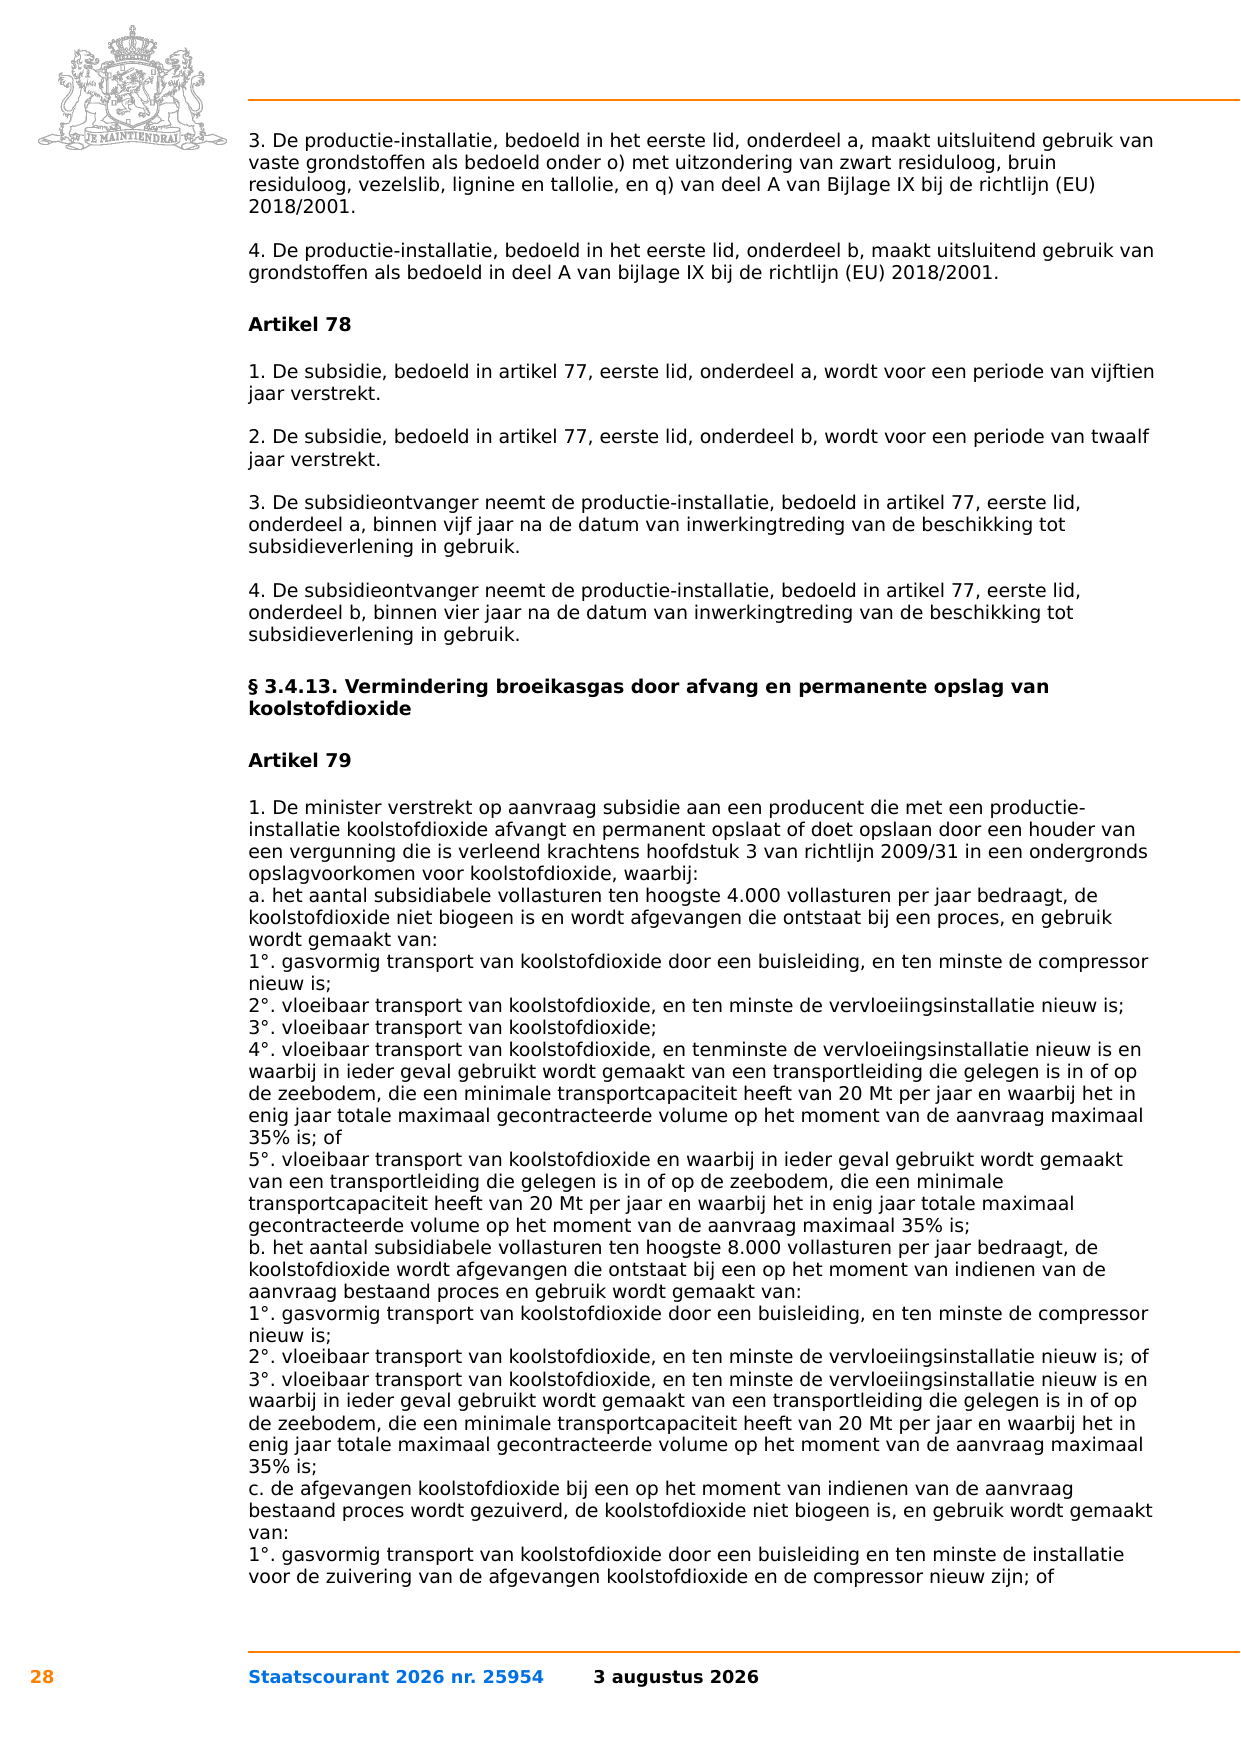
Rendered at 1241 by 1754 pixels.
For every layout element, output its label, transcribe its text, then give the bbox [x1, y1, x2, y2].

text 2°. vloeibaar transport van koolstofdioxide, en ten minste de vervloeiingsinstallatie nieuw is; [248, 995, 1163, 1017]
text 3°. vloeibaar transport van koolstofdioxide; [248, 1017, 1163, 1039]
text 1. De minister verstrekt op aanvraag subsidie aan een producent die met een productie-installatie koolstofdioxide afvangt en permanent opslaat of doet opslaan door een houder van een vergunning die is verleend krachtens hoofdstuk 3 van richtlijn 2009/31 in een ondergronds opslagvoorkomen voor koolstofdioxide, waarbij: [248, 797, 1163, 885]
text 1°. gasvormig transport van koolstofdioxide door een buisleiding, en ten minste de compressor nieuw is; [248, 951, 1163, 995]
picture [38, 25, 227, 150]
text 4. De subsidieontvanger neemt de productie-installatie, bedoeld in artikel 77, eerste lid, onderdeel b, binnen vier jaar na de datum van inwerkingtreding van de beschikking tot subsidieverlening in gebruik. [248, 580, 1163, 646]
text c. de afgevangen koolstofdioxide bij een op het moment van indienen van de aanvraag bestaand proces wordt gezuiverd, de koolstofdioxide niet biogeen is, en gebruik wordt gemaakt van: [248, 1478, 1163, 1544]
text 1°. gasvormig transport van koolstofdioxide door een buisleiding, en ten minste de compressor nieuw is; [248, 1302, 1163, 1346]
text 3. De subsidieontvanger neemt de productie-installatie, bedoeld in artikel 77, eerste lid, onderdeel a, binnen vijf jaar na de datum van inwerkingtreding van de beschikking tot subsidieverlening in gebruik. [248, 492, 1163, 558]
text 1. De subsidie, bedoeld in artikel 77, eerste lid, onderdeel a, wordt voor een periode van vijftien jaar verstrekt. [248, 361, 1163, 404]
text 5°. vloeibaar transport van koolstofdioxide en waarbij in ieder geval gebruikt wordt gemaakt van een transportleiding die gelegen is in of op de zeebodem, die een minimale transportcapaciteit heeft van 20 Mt per jaar en waarbij het in enig jaar totale maximaal gecontracteerde volume op het moment van de aanvraag maximaal 35% is; [248, 1149, 1163, 1237]
text 2°. vloeibaar transport van koolstofdioxide, en ten minste de vervloeiingsinstallatie nieuw is; of [248, 1346, 1163, 1368]
text b. het aantal subsidiabele vollasturen ten hoogste 8.000 vollasturen per jaar bedraagt, de koolstofdioxide wordt afgevangen die ontstaat bij een op het moment van indienen van de aanvraag bestaand proces en gebruik wordt gemaakt van: [248, 1237, 1163, 1302]
text 3°. vloeibaar transport van koolstofdioxide, en ten minste de vervloeiingsinstallatie nieuw is en waarbij in ieder geval gebruikt wordt gemaakt van een transportleiding die gelegen is in of op de zeebodem, die een minimale transportcapaciteit heeft van 20 Mt per jaar en waarbij het in enig jaar totale maximaal gecontracteerde volume op het moment van de aanvraag maximaal 35% is; [248, 1368, 1163, 1478]
text 4°. vloeibaar transport van koolstofdioxide, en tenminste de vervloeiingsinstallatie nieuw is en waarbij in ieder geval gebruikt wordt gemaakt van een transportleiding die gelegen is in of op de zeebodem, die een minimale transportcapaciteit heeft van 20 Mt per jaar en waarbij het in enig jaar totale maximaal gecontracteerde volume op het moment van de aanvraag maximaal 35% is; of [248, 1039, 1163, 1149]
text a. het aantal subsidiabele vollasturen ten hoogste 4.000 vollasturen per jaar bedraagt, de koolstofdioxide niet biogeen is en wordt afgevangen die ontstaat bij een proces, en gebruik wordt gemaakt van: [248, 885, 1163, 951]
subtitle § 3.4.13. Vermindering broeikasgas door afvang en permanente opslag van koolstofdioxide [248, 676, 1163, 720]
text 4. De productie-installatie, bedoeld in het eerste lid, onderdeel b, maakt uitsluitend gebruik van grondstoffen als bedoeld in deel A van bijlage IX bij de richtlijn (EU) 2018/2001. [248, 240, 1163, 284]
text 1°. gasvormig transport van koolstofdioxide door een buisleiding en ten minste de installatie voor de zuivering van de afgevangen koolstofdioxide en de compressor nieuw zijn; of [248, 1544, 1163, 1588]
text 2. De subsidie, bedoeld in artikel 77, eerste lid, onderdeel b, wordt voor een periode van twaalf jaar verstrekt. [248, 426, 1163, 470]
text 3. De productie-installatie, bedoeld in het eerste lid, onderdeel a, maakt uitsluitend gebruik van vaste grondstoffen als bedoeld onder o) met uitzondering van zwart residuloog, bruin residuloog, vezelslib, lignine en tallolie, en q) van deel A van Bijlage IX bij de richtlijn (EU) 2018/2001. [248, 130, 1163, 218]
subtitle Artikel 79 [248, 750, 1163, 772]
subtitle Artikel 78 [248, 314, 1163, 336]
